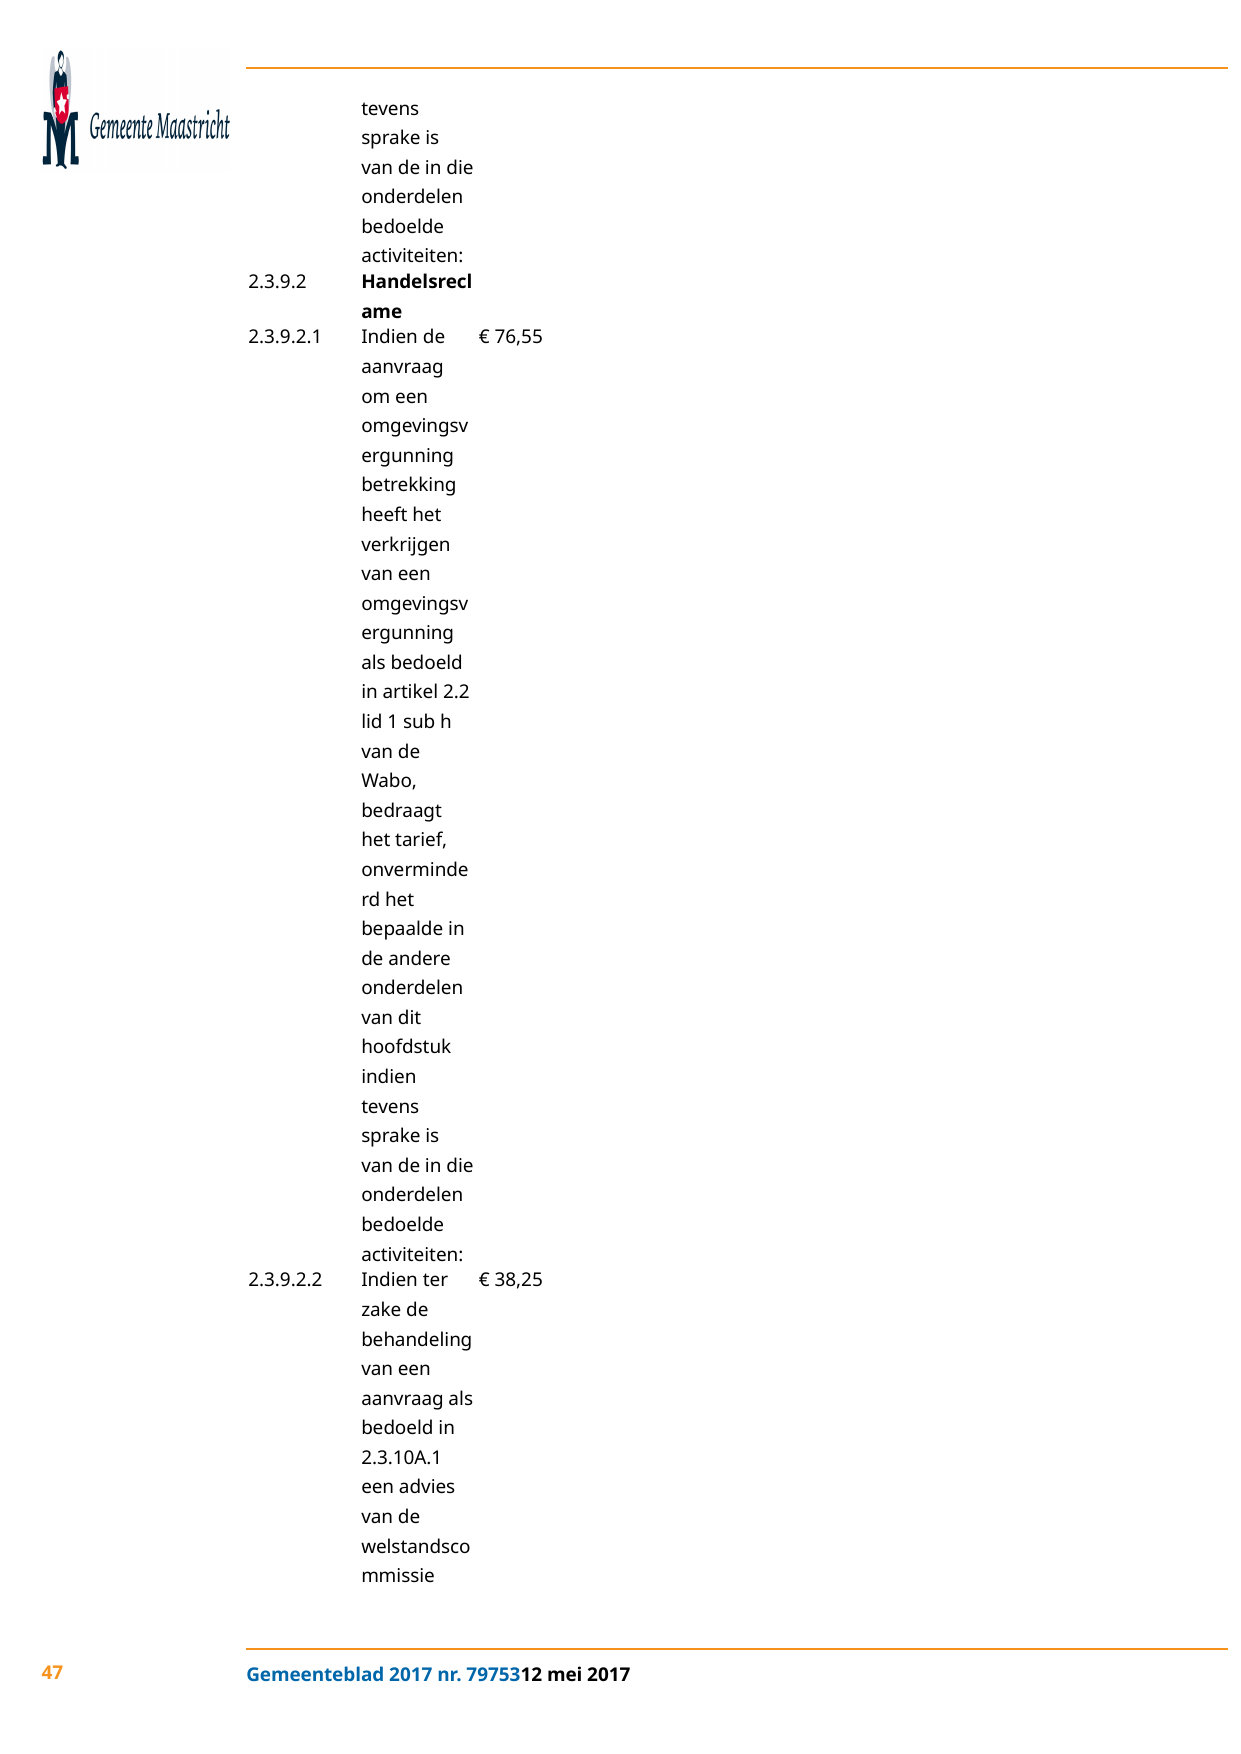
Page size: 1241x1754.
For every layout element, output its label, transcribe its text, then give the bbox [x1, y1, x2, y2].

table_cell [248, 95, 361, 268]
table_cell 2.3.9.2.1 [248, 324, 361, 1267]
table_cell [587, 324, 700, 1267]
table_cell 2.3.9.2 [248, 269, 361, 324]
table_cell 2.3.9.2.2 [248, 1267, 361, 1588]
table_cell [587, 1267, 700, 1588]
table_cell tevens sprake is van de in die onderdelen bedoelde activiteiten: [361, 95, 474, 268]
table_cell Handelsreclame [361, 269, 474, 324]
table_cell [474, 269, 587, 324]
picture [41, 47, 231, 172]
table_cell € 38,25 [474, 1267, 587, 1588]
table_cell Indien de aanvraag om een omgevingsvergunning betrekking heeft het verkrijgen van een omgevingsvergunning als bedoeld in artikel 2.2 lid 1 sub h van de Wabo, bedraagt het tarief, onverminderd het bepaalde in de andere onderdelen van dit hoofdstuk indien tevens sprake is van de in die onderdelen bedoelde activiteiten: [361, 324, 474, 1267]
table_cell € 76,55 [474, 324, 587, 1267]
table_cell [474, 95, 587, 268]
table_cell Indien ter zake de behandeling van een aanvraag als bedoeld in 2.3.10A.1 een advies van de welstandscommissie [361, 1267, 474, 1588]
table_cell [587, 269, 700, 324]
table_cell [587, 95, 700, 268]
